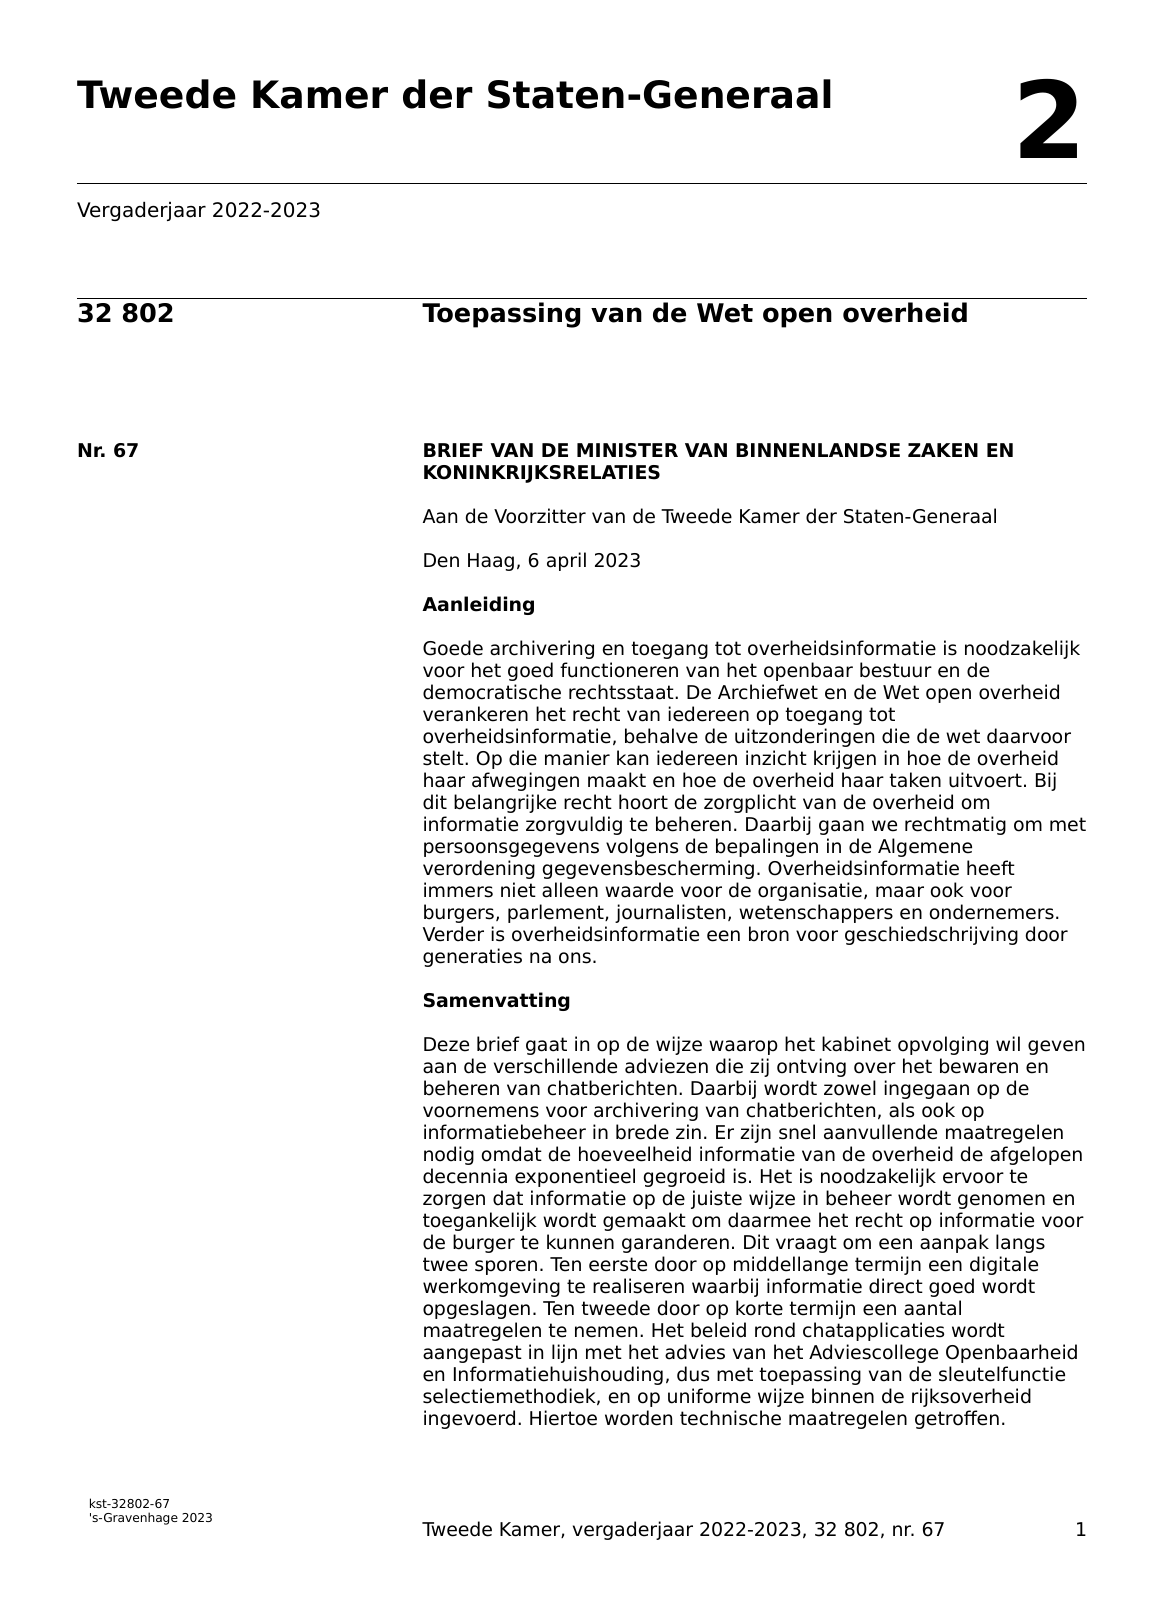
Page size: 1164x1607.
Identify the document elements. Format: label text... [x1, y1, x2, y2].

text Deze brief gaat in op de wijze waarop het kabinet opvolging wil geven aan de verschillende adviezen die zij ontving over het bewaren en beheren van chatberichten. Daarbij wordt zowel ingegaan op de voornemens voor archivering van chatberichten, als ook op informatiebeheer in brede zin. Er zijn snel aanvullende maatregelen nodig omdat de hoeveelheid informatie van de overheid de afgelopen decennia exponentieel gegroeid is. Het is noodzakelijk ervoor te zorgen dat informatie op de juiste wijze in beheer wordt genomen en toegankelijk wordt gemaakt om daarmee het recht op informatie voor de burger te kunnen garanderen. Dit vraagt om een aanpak langs twee sporen. Ten eerste door op middellange termijn een digitale werkomgeving te realiseren waarbij informatie direct goed wordt opgeslagen. Ten tweede door op korte termijn een aantal maatregelen te nemen. Het beleid rond chatapplicaties wordt aangepast in lijn met het advies van het Adviescollege Openbaarheid en Informatiehuishouding, dus met toepassing van de sleutelfunctie selectiemethodiek, en op uniforme wijze binnen de rijksoverheid ingevoerd. Hiertoe worden technische maatregelen getroffen. [422, 1034, 1087, 1430]
text Den Haag, 6 april 2023 [422, 550, 1087, 572]
subtitle Aanleiding [422, 594, 1087, 616]
table_header Tweede Kamer der Staten-Generaal [77, 59, 886, 183]
table_header 2 [886, 59, 1087, 183]
subtitle Samenvatting [422, 990, 1087, 1012]
table_cell Vergaderjaar 2022-2023 [77, 184, 1087, 298]
text 's-Gravenhage 2023 [88, 1511, 323, 1525]
subtitle Nr. 67 BRIEF VAN DE MINISTER VAN BINNENLANDSE ZAKEN EN KONINKRIJKSRELATIES [77, 440, 1087, 484]
text Aan de Voorzitter van de Tweede Kamer der Staten-Generaal [422, 506, 1087, 528]
text Goede archivering en toegang tot overheidsinformatie is noodzakelijk voor het goed functioneren van het openbaar bestuur en de democratische rechtsstaat. De Archiefwet en de Wet open overheid verankeren het recht van iedereen op toegang tot overheidsinformatie, behalve de uitzonderingen die de wet daarvoor stelt. Op die manier kan iedereen inzicht krijgen in hoe de overheid haar afwegingen maakt en hoe de overheid haar taken uitvoert. Bij dit belangrijke recht hoort de zorgplicht van de overheid om informatie zorgvuldig te beheren. Daarbij gaan we rechtmatig om met persoonsgegevens volgens de bepalingen in de Algemene verordening gegevensbescherming. Overheidsinformatie heeft immers niet alleen waarde voor de organisatie, maar ook voor burgers, parlement, journalisten, wetenschappers en ondernemers. Verder is overheidsinformatie een bron voor geschiedschrijving door generaties na ons. [422, 638, 1087, 968]
text kst-32802-67 [88, 1497, 323, 1511]
subtitle 32 802 Toepassing van de Wet open overheid [77, 299, 1087, 329]
